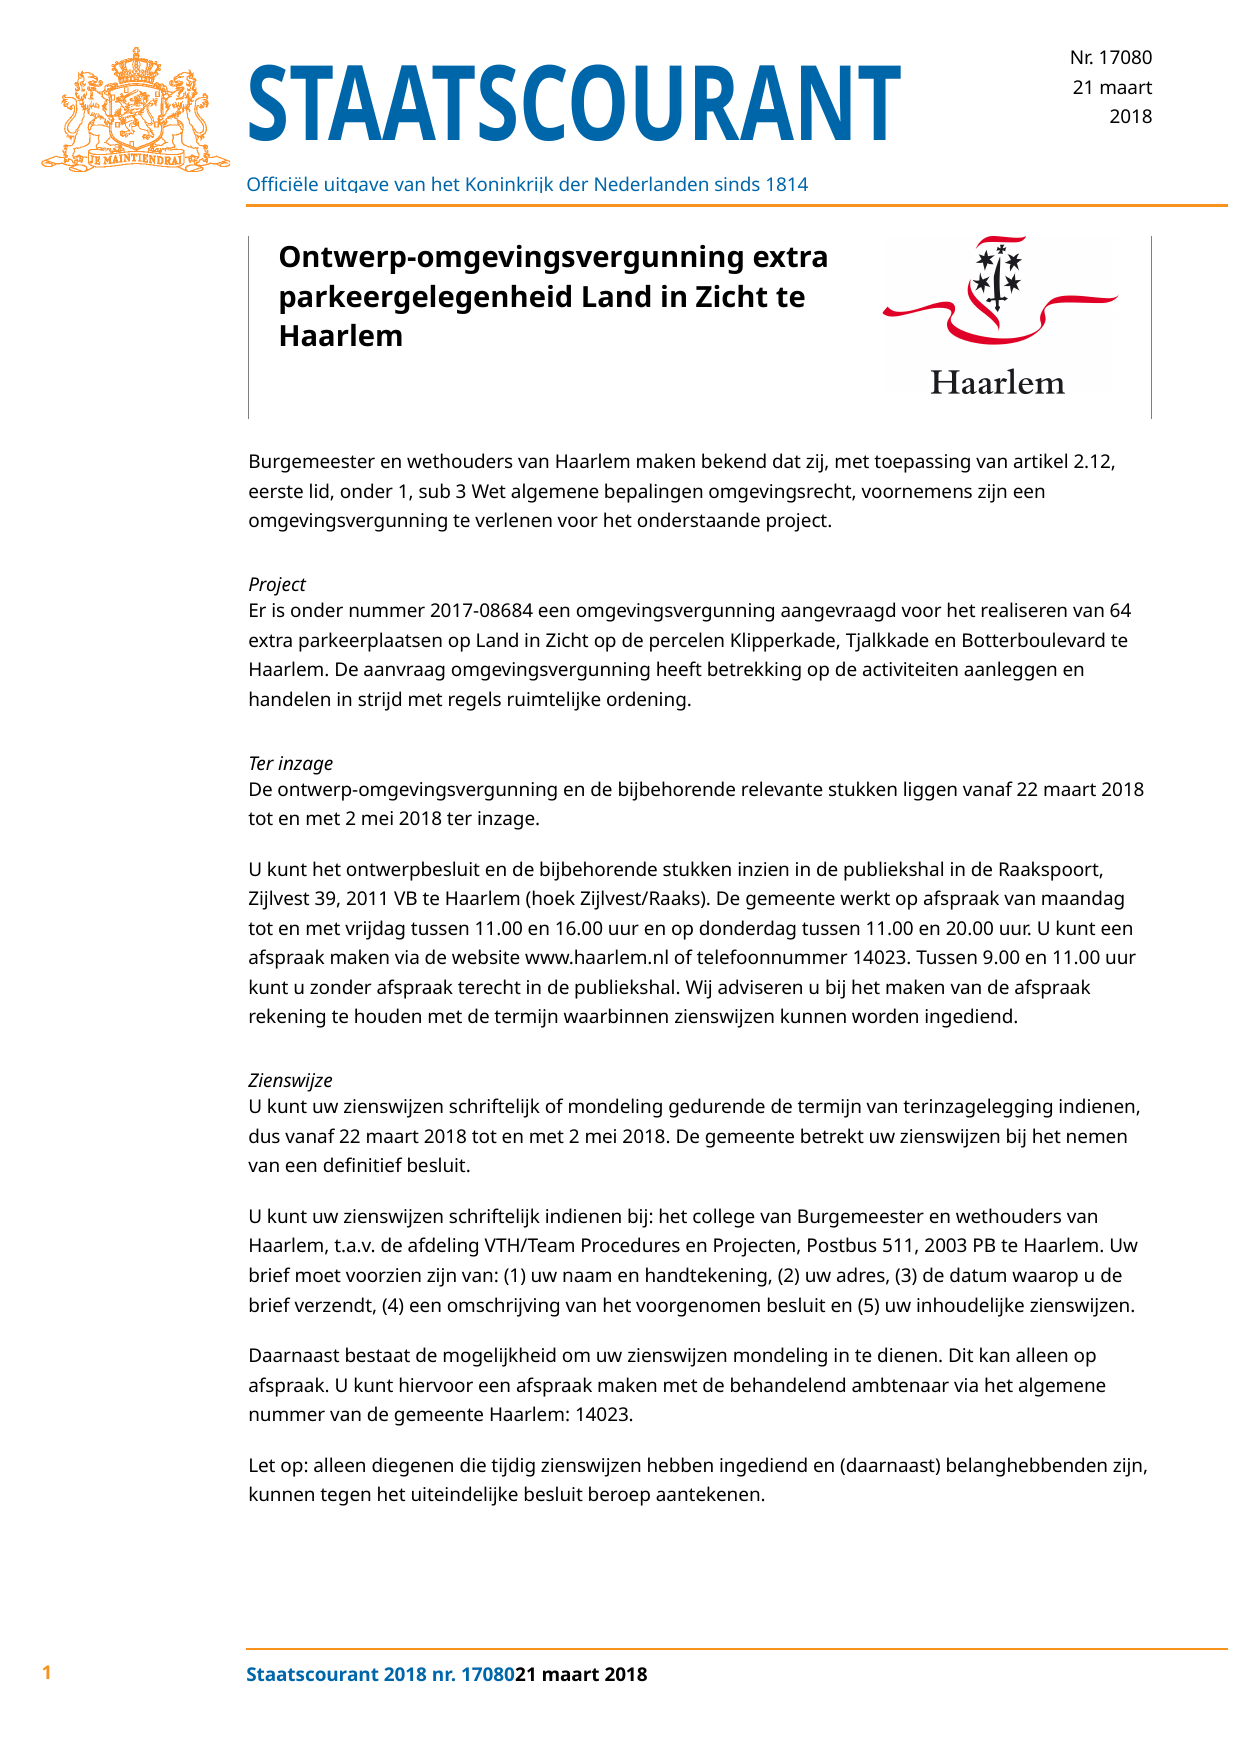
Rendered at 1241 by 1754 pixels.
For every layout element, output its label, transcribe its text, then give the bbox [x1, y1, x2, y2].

text Burgemeester en wethouders van Haarlem maken bekend dat zij, met toepassing van artikel 2.12, eerste lid, onder 1, sub 3 Wet algemene bepalingen omgevingsrecht, voornemens zijn een omgevingsvergunning te verlenen voor het onderstaande project. [248, 448, 1152, 533]
text U kunt uw zienswijzen schriftelijk indienen bij: het college van Burgemeester en wethouders van Haarlem, t.a.v. de afdeling VTH/Team Procedures en Projecten, Postbus 511, 2003 PB te Haarlem. Uw brief moet voorzien zijn van: (1) uw naam en handtekening, (2) uw adres, (3) de datum waarop u de brief verzendt, (4) een omschrijving van het voorgenomen besluit en (5) uw inhoudelijke zienswijzen. [248, 1203, 1152, 1317]
text Project [248, 572, 1152, 597]
text Ter inzage [248, 750, 1152, 776]
text Zienswijze [248, 1068, 1152, 1093]
text Daarnaast bestaat de mogelijkheid om uw zienswijzen mondeling in te dienen. Dit kan alleen op afspraak. U kunt hiervoor een afspraak maken met de behandelend ambtenaar via het algemene nummer van de gemeente Haarlem: 14023. [248, 1342, 1152, 1427]
text U kunt het ontwerpbesluit en de bijbehorende stukken inzien in de publiekshal in de Raakspoort, Zijlvest 39, 2011 VB te Haarlem (hoek Zijlvest/Raaks). De gemeente werkt op afspraak van maandag tot en met vrijdag tussen 11.00 en 16.00 uur en op donderdag tussen 11.00 en 20.00 uur. U kunt een afspraak maken via de website www.haarlem.nl of telefoonnummer 14023. Tussen 9.00 en 11.00 uur kunt u zonder afspraak terecht in de publiekshal. Wij adviseren u bij het maken van de afspraak rekening te houden met de termijn waarbinnen zienswijzen kunnen worden ingediend. [248, 856, 1152, 1029]
picture [41, 47, 231, 172]
picture [882, 236, 1119, 394]
text Let op: alleen diegenen die tijdig zienswijzen hebben ingediend en (daarnaast) belanghebbenden zijn, kunnen tegen het uiteindelijke besluit beroep aantekenen. [248, 1452, 1152, 1507]
text De ontwerp-omgevingsvergunning en de bijbehorende relevante stukken liggen vanaf 22 maart 2018 tot en met 2 mei 2018 ter inzage. [248, 776, 1152, 831]
table_header [850, 236, 1151, 419]
text U kunt uw zienswijzen schriftelijk of mondeling gedurende de termijn van terinzagelegging indienen, dus vanaf 22 maart 2018 tot en met 2 mei 2018. De gemeente betrekt uw zienswijzen bij het nemen van een definitief besluit. [248, 1093, 1152, 1178]
table_header Ontwerp-omgevingsvergunning extra parkeergelegenheid Land in Zicht te Haarlem [249, 236, 850, 419]
text Er is onder nummer 2017-08684 een omgevingsvergunning aangevraagd voor het realiseren van 64 extra parkeerplaatsen op Land in Zicht op de percelen Klipperkade, Tjalkkade en Botterboulevard te Haarlem. De aanvraag omgevingsvergunning heeft betrekking op de activiteiten aanleggen en handelen in strijd met regels ruimtelijke ordening. [248, 597, 1152, 712]
